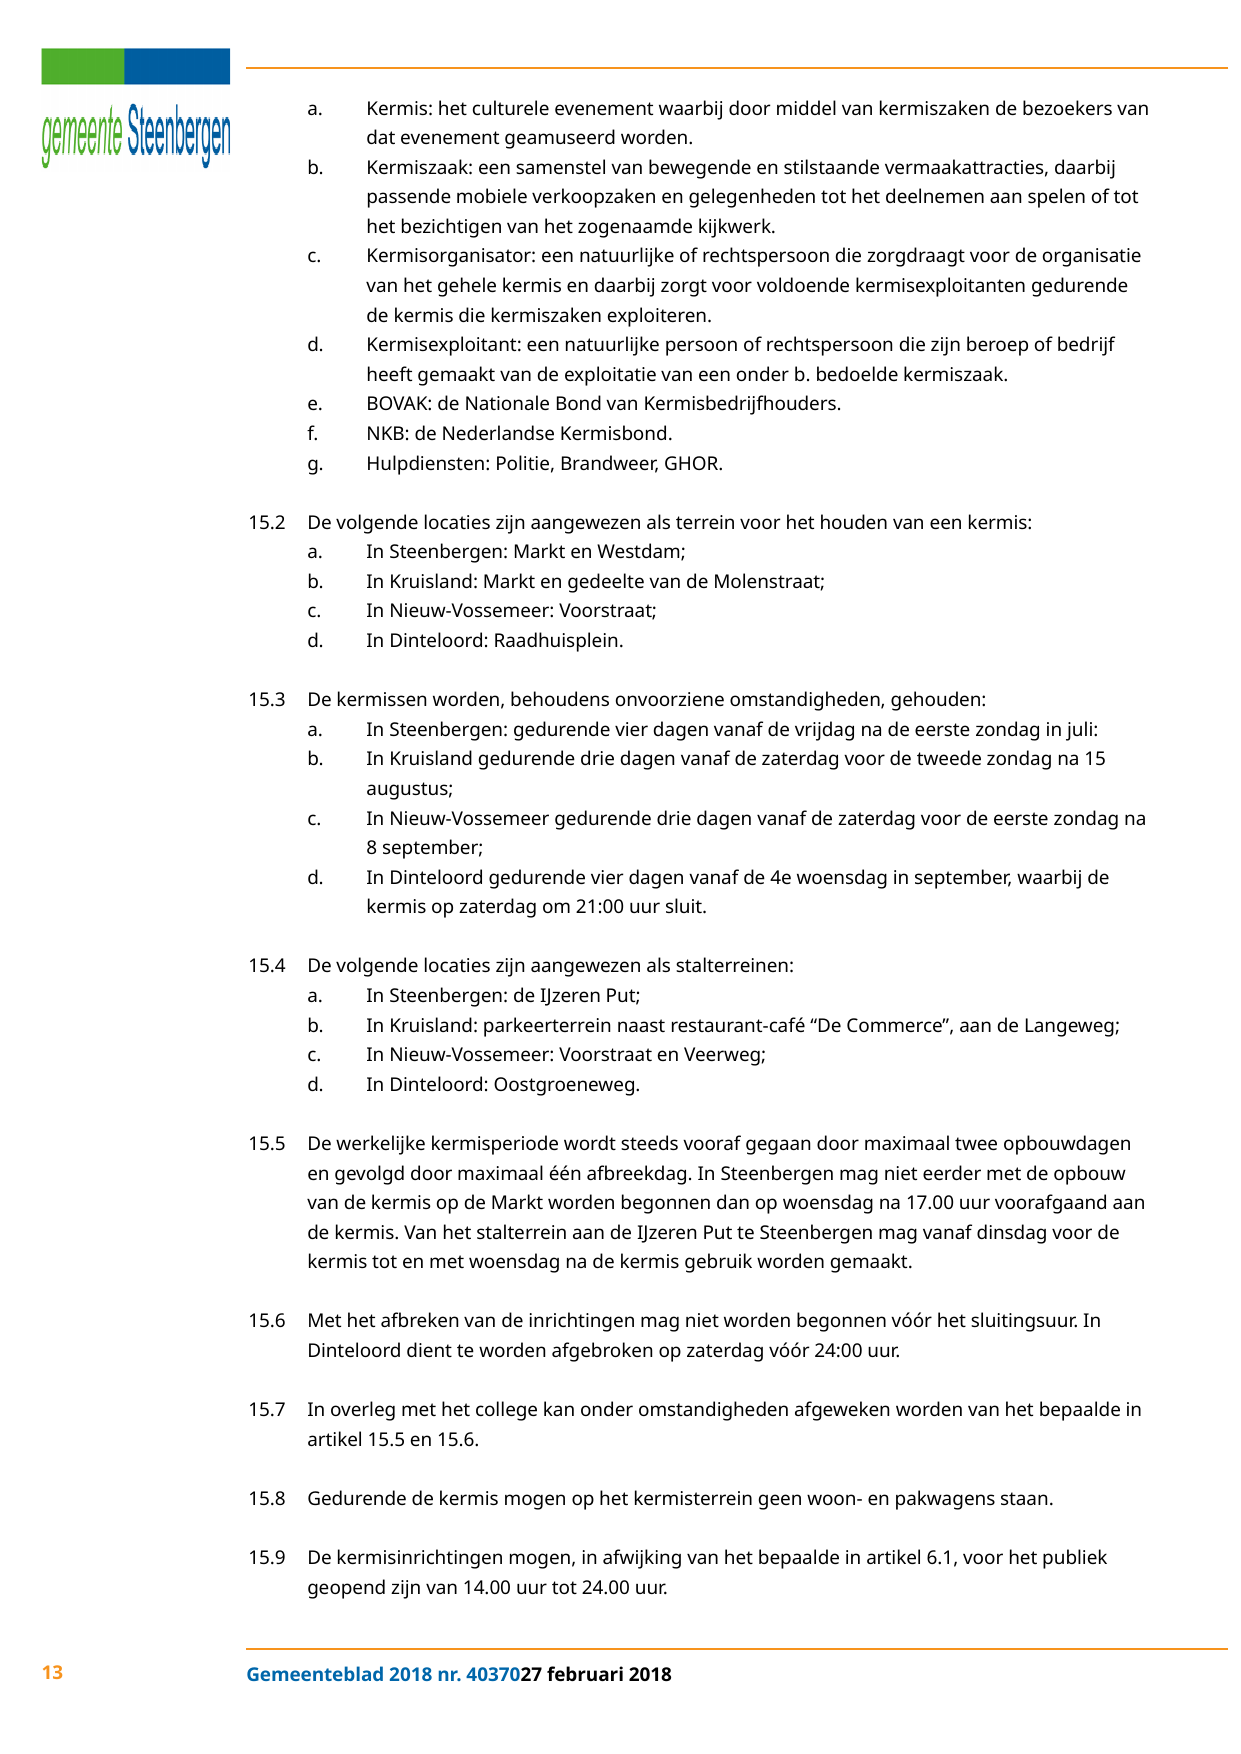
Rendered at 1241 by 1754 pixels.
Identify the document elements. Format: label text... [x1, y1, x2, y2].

list In Dinteloord gedurende vier dagen vanaf de 4e woensdag in september, waarbij de kermis op zaterdag om 21:00 uur sluit. [307, 864, 1152, 919]
list In Dinteloord: Oostgroeneweg. [307, 1071, 1152, 1097]
list In Nieuw-Vossemeer: Voorstraat en Veerweg; [307, 1041, 1152, 1067]
list In Steenbergen: de IJzeren Put; [307, 982, 1152, 1008]
list De kermissen worden, behoudens onvoorziene omstandigheden, gehouden: [248, 686, 1152, 712]
list In Nieuw-Vossemeer gedurende drie dagen vanaf de zaterdag voor de eerste zondag na 8 september; [307, 805, 1152, 860]
list NKB: de Nederlandse Kermisbond. [307, 420, 1152, 446]
list De werkelijke kermisperiode wordt steeds vooraf gegaan door maximaal twee opbouwdagen en gevolgd door maximaal één afbreekdag. In Steenbergen mag niet eerder met de opbouw van de kermis op de Markt worden begonnen dan op woensdag na 17.00 uur voorafgaand aan de kermis. Van het stalterrein aan de IJzeren Put te Steenbergen mag vanaf dinsdag voor de kermis tot en met woensdag na de kermis gebruik worden gemaakt. [248, 1130, 1152, 1274]
list In Dinteloord: Raadhuisplein. [307, 627, 1152, 653]
list Hulpdiensten: Politie, Brandweer, GHOR. [307, 450, 1152, 476]
list Kermisorganisator: een natuurlijke of rechtspersoon die zorgdraagt voor de organisatie van het gehele kermis en daarbij zorgt voor voldoende kermisexploitanten gedurende de kermis die kermiszaken exploiteren. [307, 243, 1152, 328]
list Kermisexploitant: een natuurlijke persoon of rechtspersoon die zijn beroep of bedrijf heeft gemaakt van de exploitatie van een onder b. bedoelde kermiszaak. [307, 331, 1152, 387]
list In Steenbergen: gedurende vier dagen vanaf de vrijdag na de eerste zondag in juli: [307, 716, 1152, 742]
list BOVAK: de Nationale Bond van Kermisbedrijfhouders. [307, 391, 1152, 416]
list De volgende locaties zijn aangewezen als terrein voor het houden van een kermis: [248, 509, 1152, 535]
list In Kruisland: parkeerterrein naast restaurant-café “De Commerce”, aan de Langeweg; [307, 1012, 1152, 1038]
list In Steenbergen: Markt en Westdam; [307, 538, 1152, 564]
list Kermis: het culturele evenement waarbij door middel van kermiszaken de bezoekers van dat evenement geamuseerd worden. [307, 95, 1152, 150]
list Gedurende de kermis mogen op het kermisterrein geen woon- en pakwagens staan. [248, 1485, 1152, 1511]
list In Kruisland gedurende drie dagen vanaf de zaterdag voor de tweede zondag na 15 augustus; [307, 746, 1152, 801]
list In overleg met het college kan onder omstandigheden afgeweken worden van het bepaalde in artikel 15.5 en 15.6. [248, 1396, 1152, 1452]
list De kermisinrichtingen mogen, in afwijking van het bepaalde in artikel 6.1, voor het publiek geopend zijn van 14.00 uur tot 24.00 uur. [248, 1544, 1152, 1600]
list In Nieuw-Vossemeer: Voorstraat; [307, 598, 1152, 623]
list De volgende locaties zijn aangewezen als stalterreinen: [248, 953, 1152, 978]
list In Kruisland: Markt en gedeelte van de Molenstraat; [307, 568, 1152, 594]
list Kermiszaak: een samenstel van bewegende en stilstaande vermaakattracties, daarbij passende mobiele verkoopzaken en gelegenheden tot het deelnemen aan spelen of tot het bezichtigen van het zogenaamde kijkwerk. [307, 154, 1152, 239]
list Met het afbreken van de inrichtingen mag niet worden begonnen vóór het sluitingsuur. In Dinteloord dient te worden afgebroken op zaterdag vóór 24:00 uur. [248, 1308, 1152, 1363]
picture [41, 47, 231, 172]
